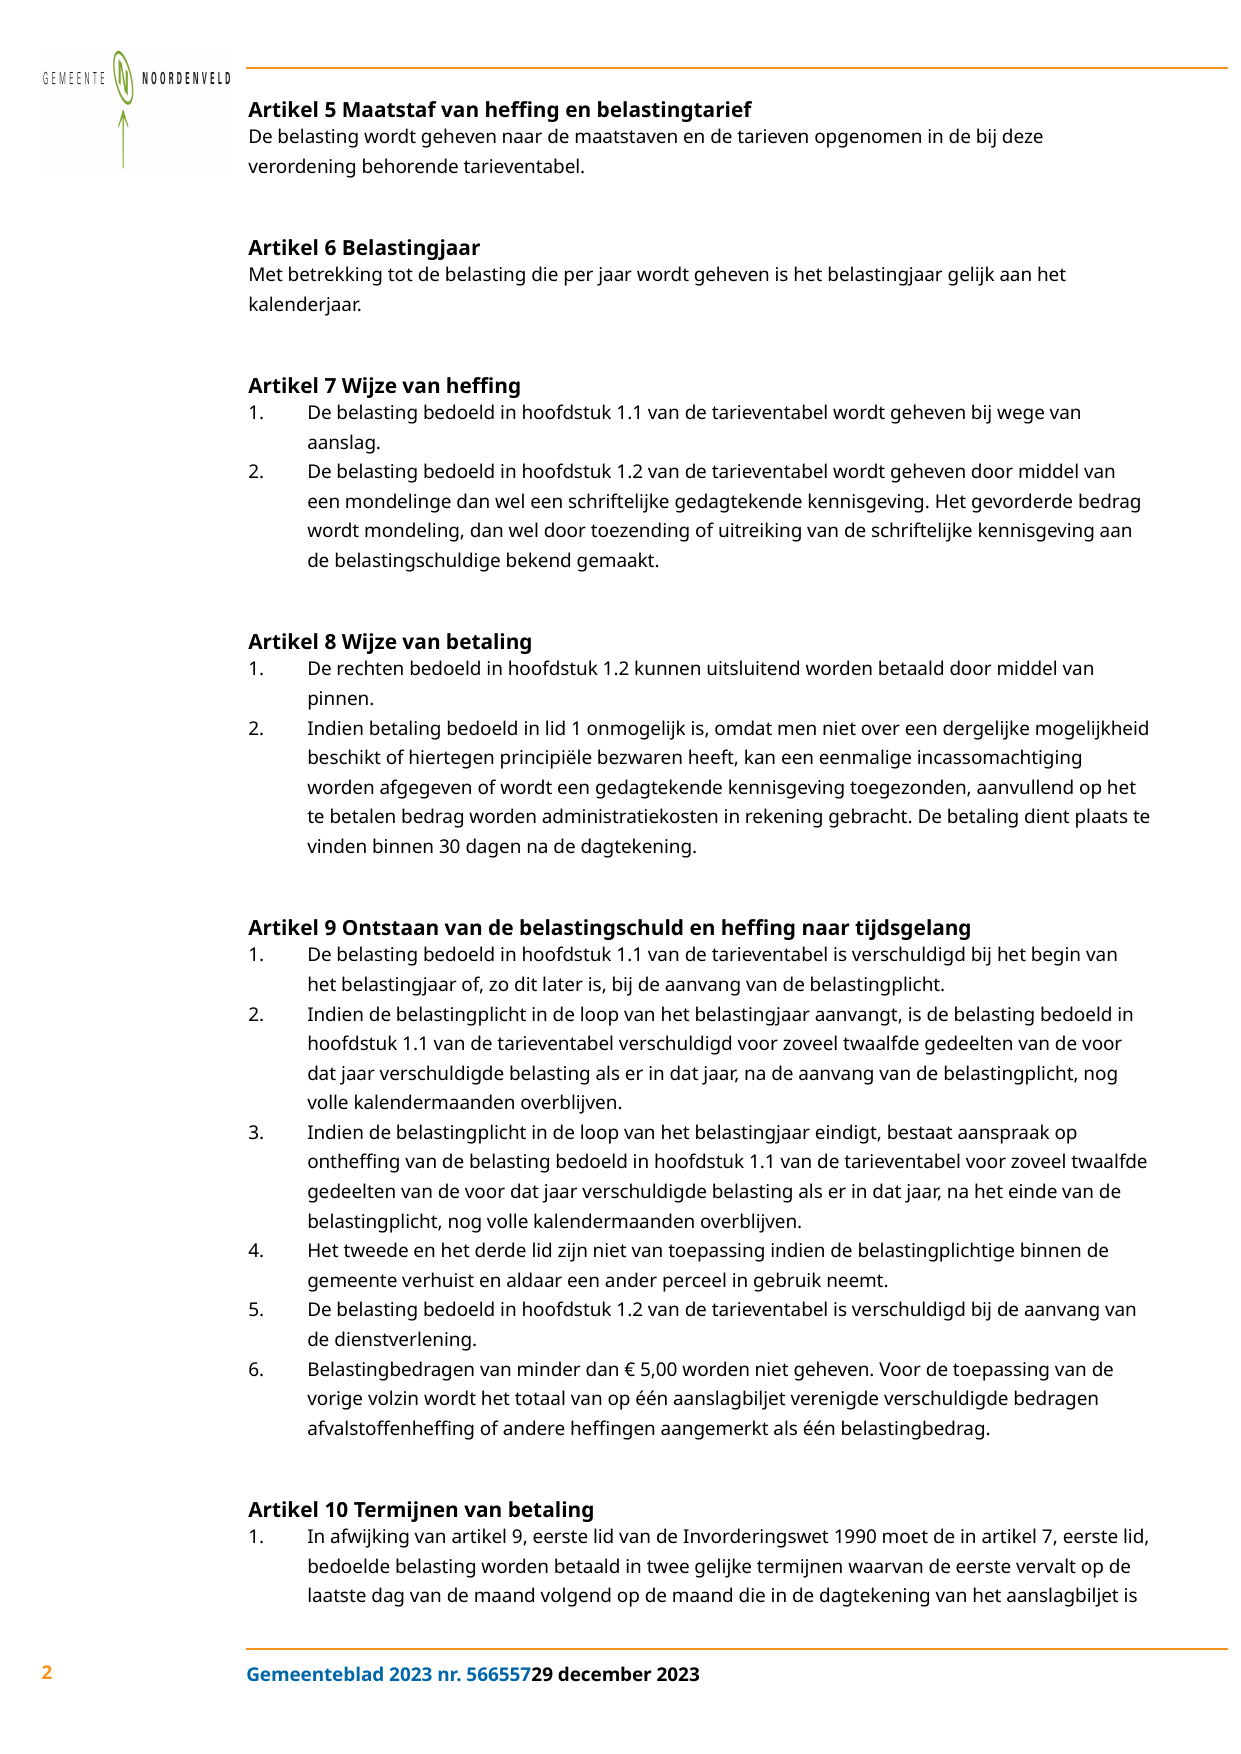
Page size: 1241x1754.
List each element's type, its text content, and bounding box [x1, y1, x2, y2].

list Belastingbedragen van minder dan € 5,00 worden niet geheven. Voor de toepassing van de vorige volzin wordt het totaal van op één aanslagbiljet verenigde verschuldigde bedragen afvalstoffenheffing of andere heffingen aangemerkt als één belastingbedrag. [248, 1356, 1152, 1441]
list Indien de belastingplicht in de loop van het belastingjaar eindigt, bestaat aanspraak op ontheffing van de belasting bedoeld in hoofdstuk 1.1 van de tarieventabel voor zoveel twaalfde gedeelten van de voor dat jaar verschuldigde belasting als er in dat jaar, na het einde van de belastingplicht, nog volle kalendermaanden overblijven. [248, 1119, 1152, 1233]
list De belasting bedoeld in hoofdstuk 1.2 van de tarieventabel wordt geheven door middel van een mondelinge dan wel een schriftelijke gedagtekende kennisgeving. Het gevorderde bedrag wordt mondeling, dan wel door toezending of uitreiking van de schriftelijke kennisgeving aan de belastingschuldige bekend gemaakt. [248, 458, 1152, 573]
text Artikel 9 Ontstaan van de belastingschuld en heffing naar tijdsgelang [248, 913, 1152, 942]
list Indien de belastingplicht in de loop van het belastingjaar aanvangt, is de belasting bedoeld in hoofdstuk 1.1 van de tarieventabel verschuldigd voor zoveel twaalfde gedeelten van de voor dat jaar verschuldigde belasting als er in dat jaar, na de aanvang van de belastingplicht, nog volle kalendermaanden overblijven. [248, 1001, 1152, 1115]
list De belasting bedoeld in hoofdstuk 1.2 van de tarieventabel is verschuldigd bij de aanvang van de dienstverlening. [248, 1297, 1152, 1352]
list In afwijking van artikel 9, eerste lid van de Invorderingswet 1990 moet de in artikel 7, eerste lid, bedoelde belasting worden betaald in twee gelijke termijnen waarvan de eerste vervalt op de laatste dag van de maand volgend op de maand die in de dagtekening van het aanslagbiljet is [248, 1523, 1152, 1608]
list De rechten bedoeld in hoofdstuk 1.2 kunnen uitsluitend worden betaald door middel van pinnen. [248, 656, 1152, 711]
picture [41, 47, 231, 172]
text Artikel 10 Termijnen van betaling [248, 1495, 1152, 1523]
text Artikel 7 Wijze van heffing [248, 371, 1152, 399]
list Indien betaling bedoeld in lid 1 onmogelijk is, omdat men niet over een dergelijke mogelijkheid beschikt of hiertegen principiële bezwaren heeft, kan een eenmalige incassomachtiging worden afgegeven of wordt een gedagtekende kennisgeving toegezonden, aanvullend op het te betalen bedrag worden administratiekosten in rekening gebracht. De betaling dient plaats te vinden binnen 30 dagen na de dagtekening. [248, 715, 1152, 859]
text De belasting wordt geheven naar de maatstaven en de tarieven opgenomen in de bij deze verordening behorende tarieventabel. [248, 123, 1152, 178]
text Artikel 5 Maatstaf van heffing en belastingtarief [248, 95, 1152, 123]
text Artikel 8 Wijze van betaling [248, 627, 1152, 656]
list De belasting bedoeld in hoofdstuk 1.1 van de tarieventabel wordt geheven bij wege van aanslag. [248, 399, 1152, 454]
list Het tweede en het derde lid zijn niet van toepassing indien de belastingplichtige binnen de gemeente verhuist en aldaar een ander perceel in gebruik neemt. [248, 1237, 1152, 1293]
text Artikel 6 Belastingjaar [248, 233, 1152, 261]
text Met betrekking tot de belasting die per jaar wordt geheven is het belastingjaar gelijk aan het kalenderjaar. [248, 261, 1152, 317]
list De belasting bedoeld in hoofdstuk 1.1 van de tarieventabel is verschuldigd bij het begin van het belastingjaar of, zo dit later is, bij de aanvang van de belastingplicht. [248, 942, 1152, 997]
